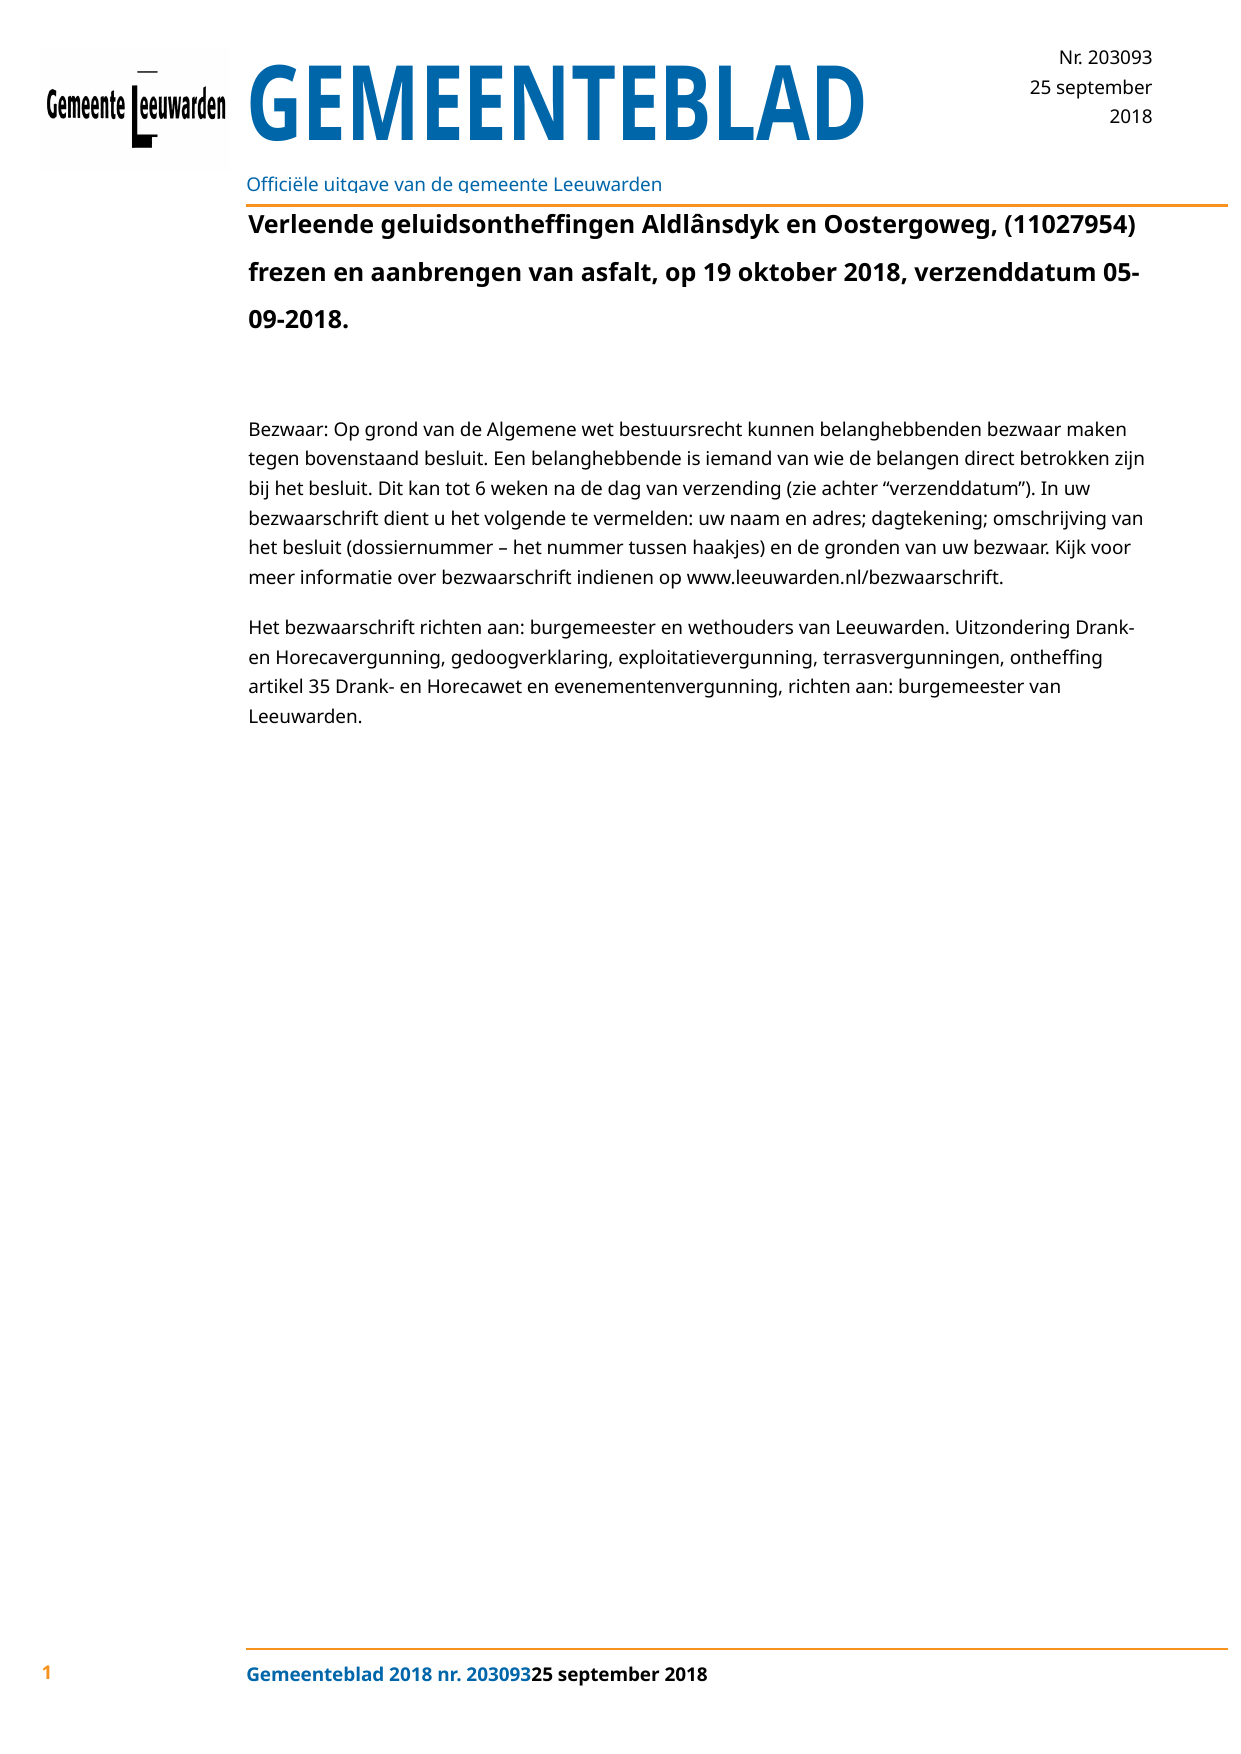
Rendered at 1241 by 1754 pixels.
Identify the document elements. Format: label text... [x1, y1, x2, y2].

picture [41, 47, 231, 172]
text Het bezwaarschrift richten aan: burgemeester en wethouders van Leeuwarden. Uitzondering Drank- en Horecavergunning, gedoogverklaring, exploitatievergunning, terrasvergunningen, ontheffing artikel 35 Drank- en Horecawet en evenementenvergunning, richten aan: burgemeester van Leeuwarden. [248, 614, 1152, 729]
text Verleende geluidsontheffingen Aldlânsdyk en Oostergoweg, (11027954) frezen en aanbrengen van asfalt, op 19 oktober 2018, verzenddatum 05-09-2018. [248, 207, 1152, 336]
text Bezwaar: Op grond van de Algemene wet bestuursrecht kunnen belanghebbenden bezwaar maken tegen bovenstaand besluit. Een belanghebbende is iemand van wie de belangen direct betrokken zijn bij het besluit. Dit kan tot 6 weken na de dag van verzending (zie achter “verzenddatum”). In uw bezwaarschrift dient u het volgende te vermelden: uw naam en adres; dagtekening; omschrijving van het besluit (dossiernummer – het nummer tussen haakjes) en de gronden van uw bezwaar. Kijk voor meer informatie over bezwaarschrift indienen op www.leeuwarden.nl/bezwaarschrift. [248, 416, 1152, 589]
